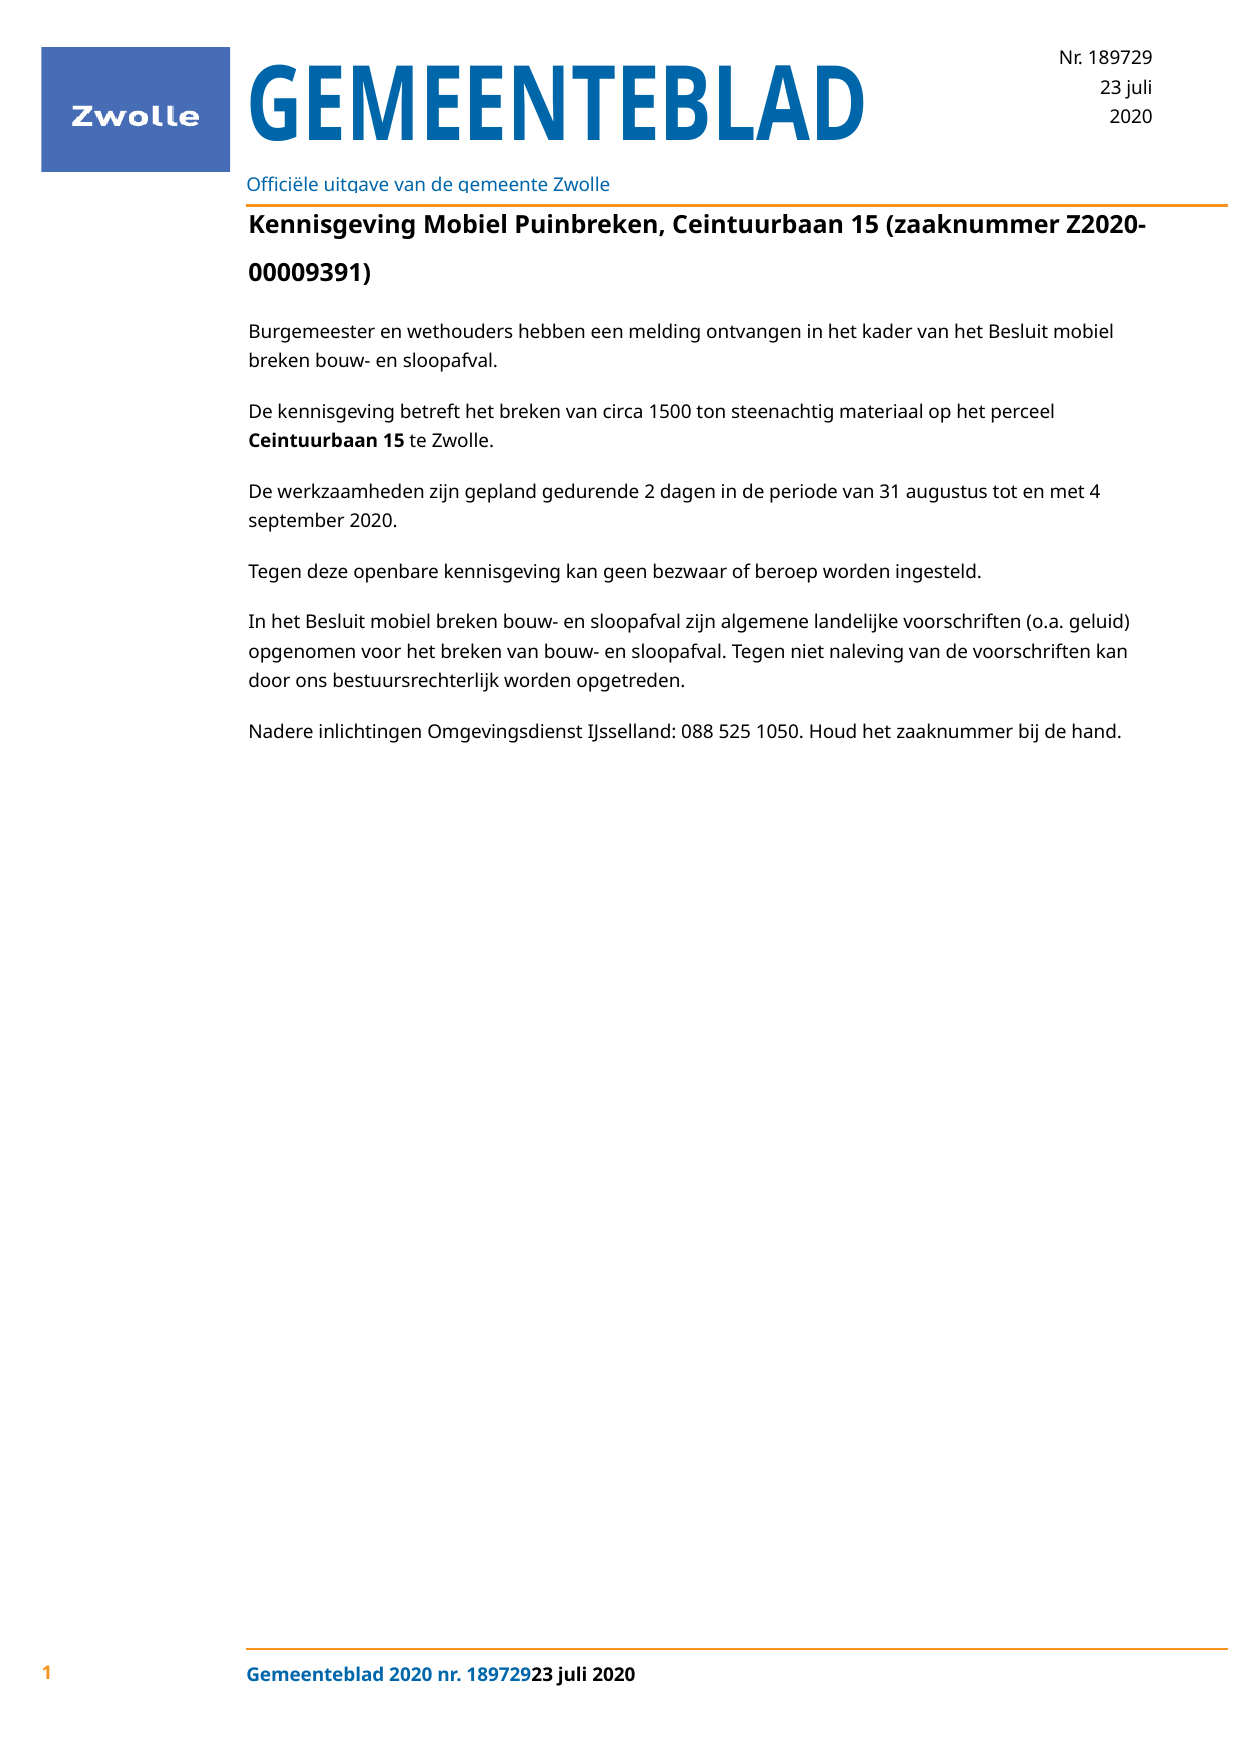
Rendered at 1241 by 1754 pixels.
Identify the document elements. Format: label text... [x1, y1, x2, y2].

text Tegen deze openbare kennisgeving kan geen bezwaar of beroep worden ingesteld. [248, 558, 1152, 584]
text De werkzaamheden zijn gepland gedurende 2 dagen in de periode van 31 augustus tot en met 4 september 2020. [248, 478, 1152, 533]
text Nadere inlichtingen Omgevingsdienst IJsselland: 088 525 1050. Houd het zaaknummer bij de hand. [248, 718, 1152, 744]
text De kennisgeving betreft het breken van circa 1500 ton steenachtig materiaal op het perceel Ceintuurbaan 15 te Zwolle. [248, 398, 1152, 453]
text Burgemeester en wethouders hebben een melding ontvangen in het kader van het Besluit mobiel breken bouw- en sloopafval. [248, 318, 1152, 373]
text Kennisgeving Mobiel Puinbreken, Ceintuurbaan 15 (zaaknummer Z2020-00009391) [248, 207, 1152, 288]
text In het Besluit mobiel breken bouw- en sloopafval zijn algemene landelijke voorschriften (o.a. geluid) opgenomen voor het breken van bouw- en sloopafval. Tegen niet naleving van de voorschriften kan door ons bestuursrechterlijk worden opgetreden. [248, 608, 1152, 693]
picture [41, 47, 231, 172]
